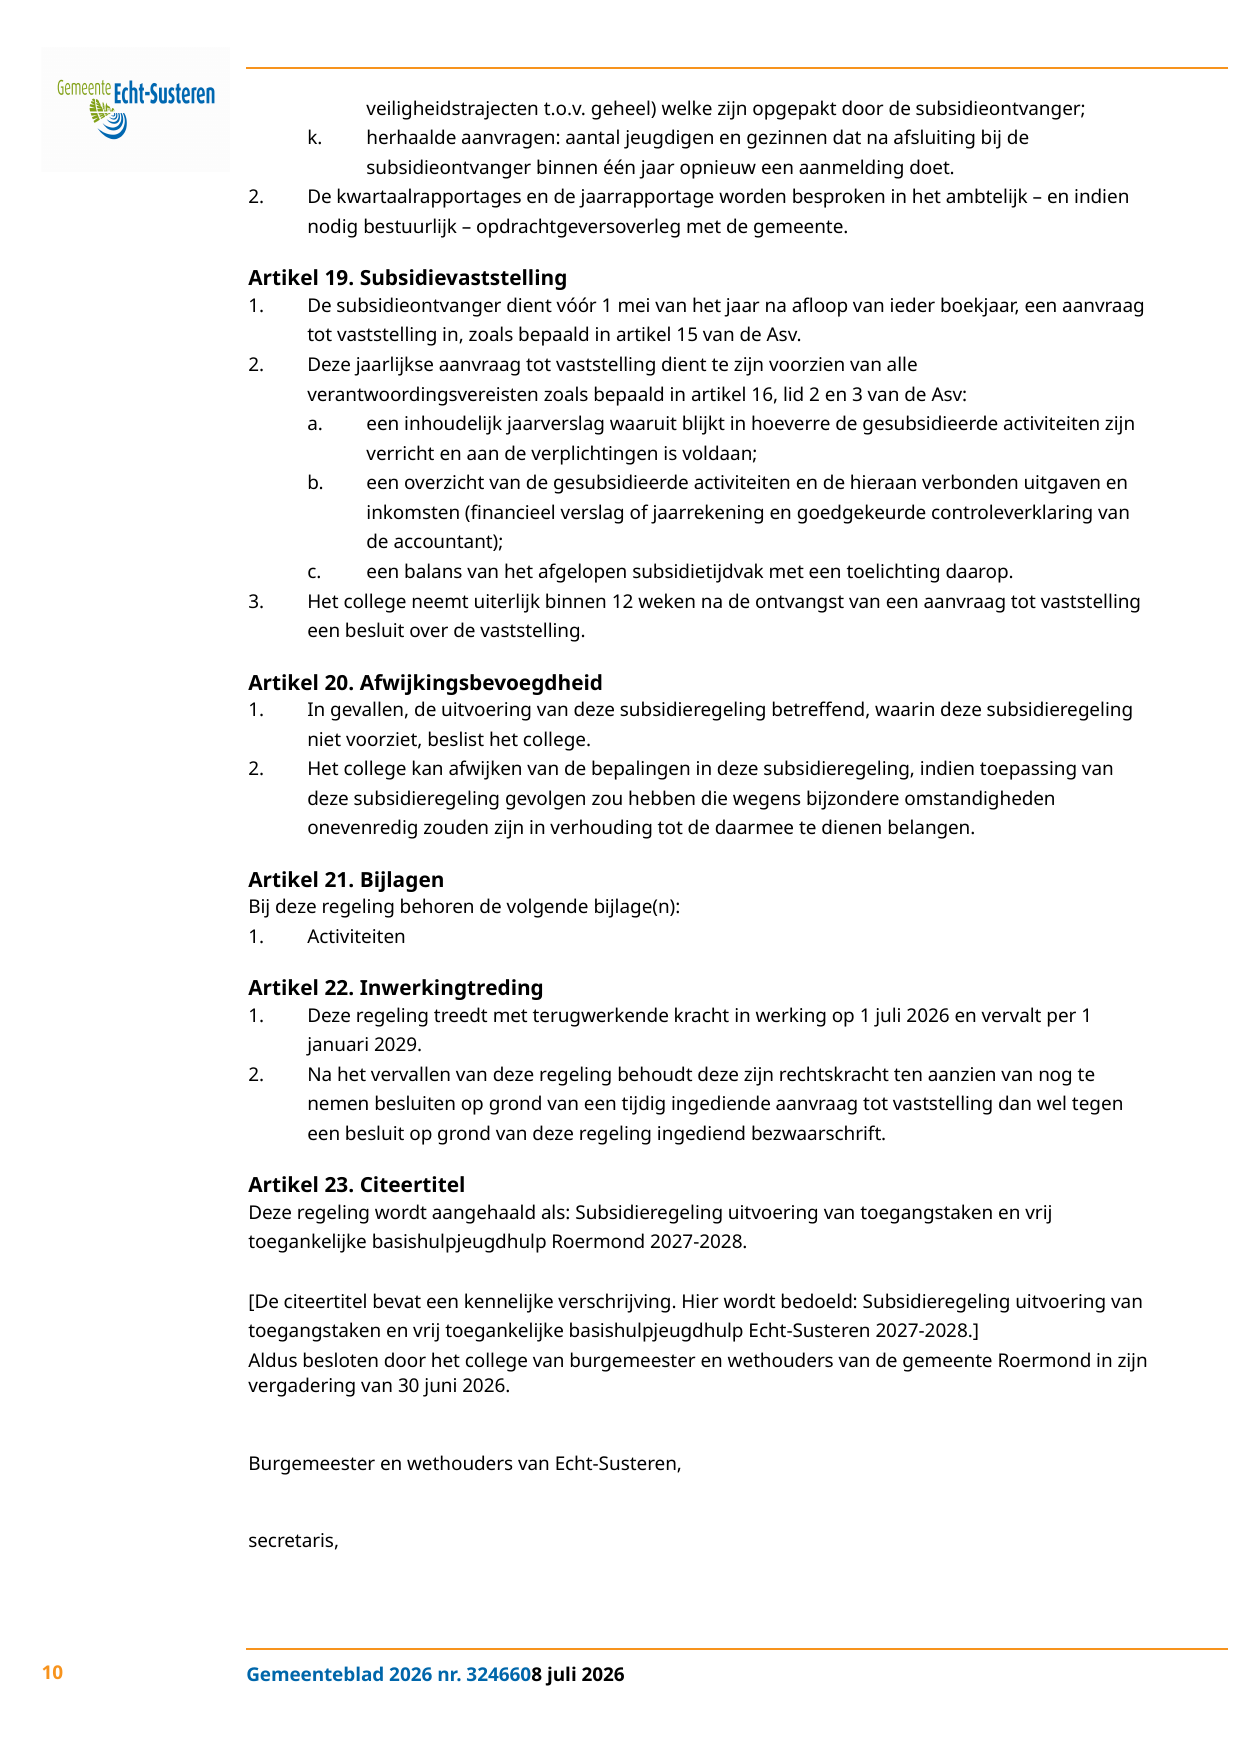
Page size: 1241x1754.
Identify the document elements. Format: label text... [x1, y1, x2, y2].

list een inhoudelijk jaarverslag waaruit blijkt in hoeverre de gesubsidieerde activiteiten zijn verricht en aan de verplichtingen is voldaan; [307, 410, 1152, 466]
list Het college kan afwijken van de bepalingen in deze subsidieregeling, indien toepassing van deze subsidieregeling gevolgen zou hebben die wegens bijzondere omstandigheden onevenredig zouden zijn in verhouding tot de daarmee te dienen belangen. [248, 755, 1152, 840]
list De kwartaalrapportages en de jaarrapportage worden besproken in het ambtelijk – en indien nodig bestuurlijk – opdrachtgeversoverleg met de gemeente. [248, 183, 1152, 239]
text [De citeertitel bevat een kennelijke verschrijving. Hier wordt bedoeld: Subsidieregeling uitvoering van toegangstaken en vrij toegankelijke basishulpjeugdhulp Echt-Susteren 2027-2028.] [248, 1288, 1152, 1343]
list Het college neemt uiterlijk binnen 12 weken na de ontvangst van een aanvraag tot vaststelling een besluit over de vaststelling. [248, 588, 1152, 643]
text Burgemeester en wethouders van Echt-Susteren, [248, 1450, 1152, 1476]
list Deze jaarlijkse aanvraag tot vaststelling dient te zijn voorzien van alle verantwoordingsvereisten zoals bepaald in artikel 16, lid 2 en 3 van de Asv: [248, 351, 1152, 406]
text Aldus besloten door het college van burgemeester en wethouders van de gemeente Roermond in zijn vergadering van 30 juni 2026. [248, 1347, 1152, 1398]
text Bij deze regeling behoren de volgende bijlage(n): [248, 893, 1152, 919]
list Activiteiten [248, 923, 1152, 949]
list een overzicht van de gesubsidieerde activiteiten en de hieraan verbonden uitgaven en inkomsten (financieel verslag of jaarrekening en goedgekeurde controleverklaring van de accountant); [307, 469, 1152, 554]
text secretaris, [248, 1527, 1152, 1553]
list een balans van het afgelopen subsidietijdvak met een toelichting daarop. [307, 558, 1152, 584]
list De subsidieontvanger dient vóór 1 mei van het jaar na afloop van ieder boekjaar, een aanvraag tot vaststelling in, zoals bepaald in artikel 15 van de Asv. [248, 292, 1152, 347]
list Deze regeling treedt met terugwerkende kracht in werking op 1 juli 2026 en vervalt per 1 januari 2029. [248, 1002, 1152, 1057]
list herhaalde aanvragen: aantal jeugdigen en gezinnen dat na afsluiting bij de subsidieontvanger binnen één jaar opnieuw een aanmelding doet. [307, 124, 1152, 180]
picture [41, 47, 231, 172]
text Artikel 21. Bijlagen [248, 865, 1152, 893]
list veiligheidstrajecten t.o.v. geheel) welke zijn opgepakt door de subsidieontvanger; [307, 95, 1152, 121]
list Na het vervallen van deze regeling behoudt deze zijn rechtskracht ten aanzien van nog te nemen besluiten op grond van een tijdig ingediende aanvraag tot vaststelling dan wel tegen een besluit op grond van deze regeling ingediend bezwaarschrift. [248, 1061, 1152, 1146]
text Artikel 22. Inwerkingtreding [248, 973, 1152, 1002]
text Artikel 23. Citeertitel [248, 1171, 1152, 1199]
list In gevallen, de uitvoering van deze subsidieregeling betreffend, waarin deze subsidieregeling niet voorziet, beslist het college. [248, 696, 1152, 752]
text Artikel 19. Subsidievaststelling [248, 263, 1152, 292]
text Deze regeling wordt aangehaald als: Subsidieregeling uitvoering van toegangstaken en vrij toegankelijke basishulpjeugdhulp Roermond 2027-2028. [248, 1199, 1152, 1254]
text Artikel 20. Afwijkingsbevoegdheid [248, 668, 1152, 696]
